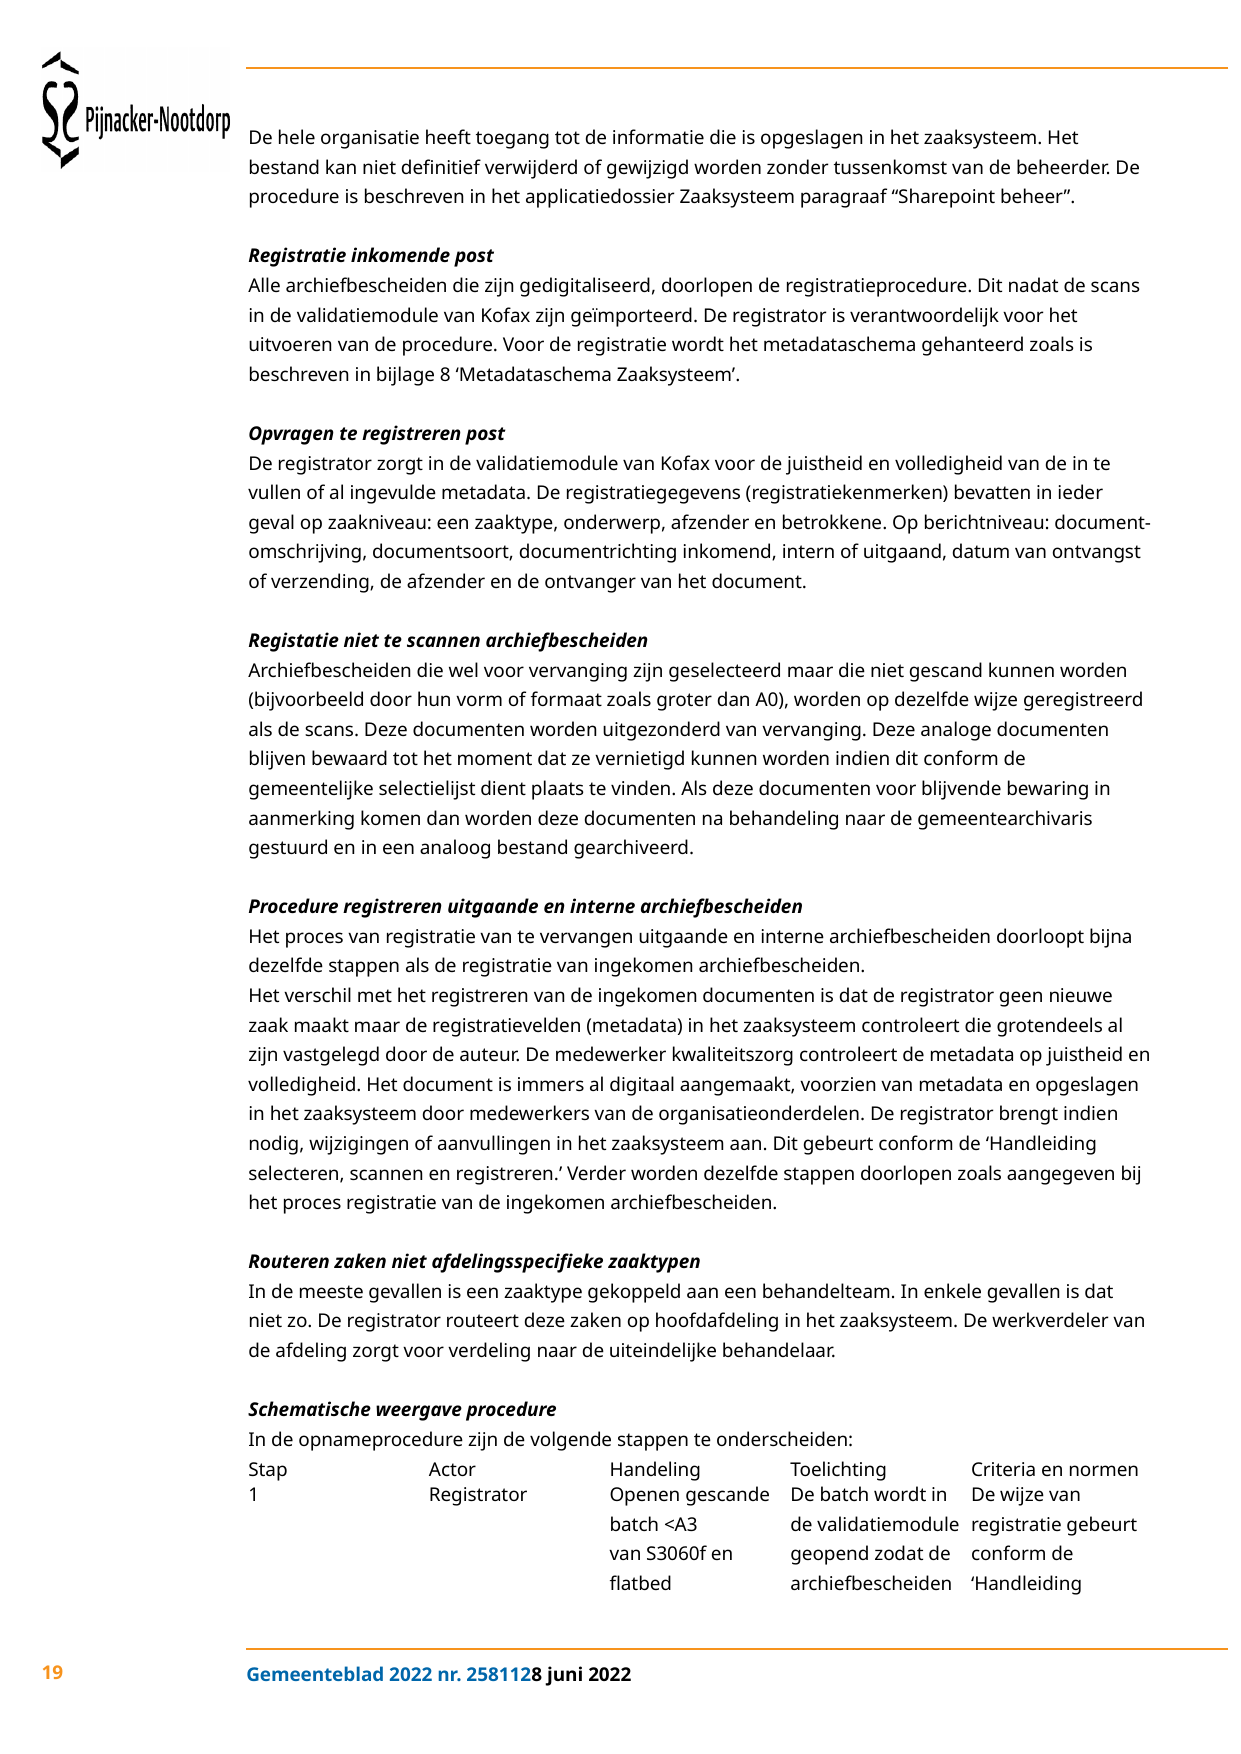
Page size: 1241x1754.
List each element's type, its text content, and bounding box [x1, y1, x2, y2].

text In de meeste gevallen is een zaaktype gekoppeld aan een behandelteam. In enkele gevallen is dat niet zo. De registrator routeert deze zaken op hoofdafdeling in het zaaksysteem. De werkverdeler van de afdeling zorgt voor verdeling naar de uiteindelijke behandelaar. [248, 1278, 1152, 1363]
text De hele organisatie heeft toegang tot de informatie die is opgeslagen in het zaaksysteem. Het bestand kan niet definitief verwijderd of gewijzigd worden zonder tussenkomst van de beheerder. De procedure is beschreven in het applicatiedossier Zaaksysteem paragraaf “Sharepoint beheer”. [248, 124, 1152, 209]
table_header Toelichting [790, 1456, 971, 1481]
table_cell Openen gescande batch <A3 van S3060f en flatbed [609, 1481, 790, 1596]
text De registrator zorgt in de validatiemodule van Kofax voor de juistheid en volledigheid van de in te vullen of al ingevulde metadata. De registratiegegevens (registratiekenmerken) bevatten in ieder geval op zaakniveau: een zaaktype, onderwerp, afzender en betrokkene. Op berichtniveau: document-omschrijving, documentsoort, documentrichting inkomend, intern of uitgaand, datum van ontvangst of verzending, de afzender en de ontvanger van het document. [248, 450, 1152, 594]
text Procedure registreren uitgaande en interne archiefbescheiden [248, 893, 1152, 919]
table_cell De batch wordt in de validatiemodule geopend zodat de archiefbescheiden [790, 1481, 971, 1596]
table_cell De wijze van registratie gebeurt conform de ‘Handleiding [971, 1481, 1152, 1596]
table_header Handeling [609, 1456, 790, 1481]
text Schematische weergave procedure [248, 1396, 1152, 1422]
text Opvragen te registreren post [248, 420, 1152, 446]
text Registratie inkomende post [248, 243, 1152, 268]
text Archiefbescheiden die wel voor vervanging zijn geselecteerd maar die niet gescand kunnen worden (bijvoorbeeld door hun vorm of formaat zoals groter dan A0), worden op dezelfde wijze geregistreerd als de scans. Deze documenten worden uitgezonderd van vervanging. Deze analoge documenten blijven bewaard tot het moment dat ze vernietigd kunnen worden indien dit conform de gemeentelijke selectielijst dient plaats te vinden. Als deze documenten voor blijvende bewaring in aanmerking komen dan worden deze documenten na behandeling naar de gemeentearchivaris gestuurd en in een analoog bestand gearchiveerd. [248, 657, 1152, 860]
table_header Stap [248, 1456, 429, 1481]
text Het proces van registratie van te vervangen uitgaande en interne archiefbescheiden doorloopt bijna dezelfde stappen als de registratie van ingekomen archiefbescheiden. [248, 923, 1152, 978]
table_header Criteria en normen [971, 1456, 1152, 1481]
text Het verschil met het registreren van de ingekomen documenten is dat de registrator geen nieuwe zaak maakt maar de registratievelden (metadata) in het zaaksysteem controleert die grotendeels al zijn vastgelegd door de auteur. De medewerker kwaliteitszorg controleert de metadata op juistheid en volledigheid. Het document is immers al digitaal aangemaakt, voorzien van metadata en opgeslagen in het zaaksysteem door medewerkers van de organisatieonderdelen. De registrator brengt indien nodig, wijzigingen of aanvullingen in het zaaksysteem aan. Dit gebeurt conform de ‘Handleiding selecteren, scannen en registreren.’ Verder worden dezelfde stappen doorlopen zoals aangegeven bij het proces registratie van de ingekomen archiefbescheiden. [248, 982, 1152, 1215]
text Registatie niet te scannen archiefbescheiden [248, 627, 1152, 653]
table_header Actor [429, 1456, 609, 1481]
picture [41, 47, 231, 172]
text Routeren zaken niet afdelingsspecifieke zaaktypen [248, 1248, 1152, 1274]
table_cell 1 [248, 1481, 429, 1596]
text Alle archiefbescheiden die zijn gedigitaliseerd, doorlopen de registratieprocedure. Dit nadat de scans in de validatiemodule van Kofax zijn geïmporteerd. De registrator is verantwoordelijk voor het uitvoeren van de procedure. Voor de registratie wordt het metadataschema gehanteerd zoals is beschreven in bijlage 8 ‘Metadataschema Zaaksysteem’. [248, 272, 1152, 387]
text In de opnameprocedure zijn de volgende stappen te onderscheiden: [248, 1426, 1152, 1452]
table_cell Registrator [429, 1481, 609, 1596]
